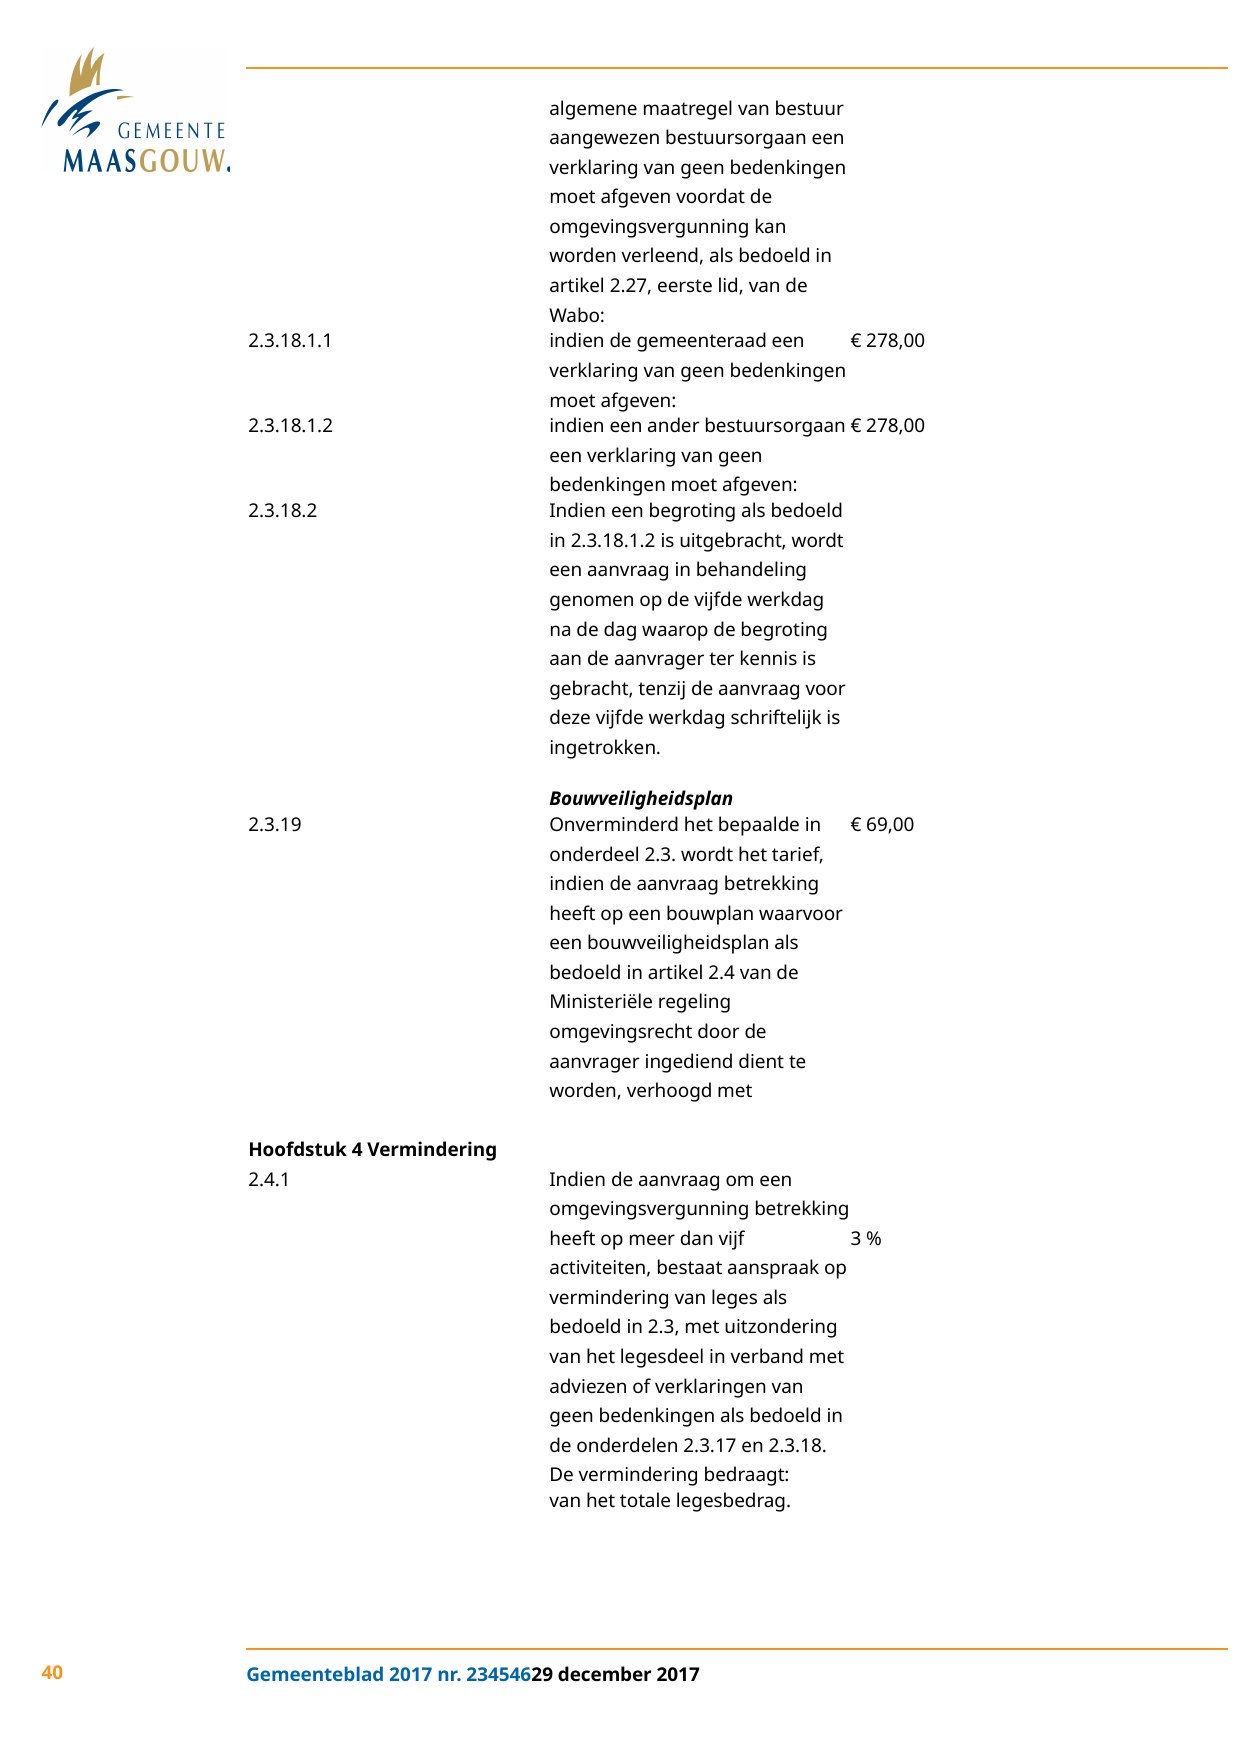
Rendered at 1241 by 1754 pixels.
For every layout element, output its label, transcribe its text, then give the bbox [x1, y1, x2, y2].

table_cell algemene maatregel van bestuur aangewezen bestuursorgaan een verklaring van geen bedenkingen moet afgeven voordat de omgevingsvergunning kan worden verleend, als bedoeld in artikel 2.27, eerste lid, van de Wabo: [549, 95, 850, 328]
table_cell van het totale legesbedrag. [549, 1487, 850, 1513]
table_cell Indien een begroting als bedoeld in 2.3.18.1.2 is uitgebracht, wordt een aanvraag in behandeling genomen op de vijfde werkdag na de dag waarop de begroting aan de aanvrager ter kennis is gebracht, tenzij de aanvraag voor deze vijfde werkdag schriftelijk is ingetrokken. [549, 498, 850, 760]
table_header 2.4.1 [248, 1166, 549, 1487]
table_cell [549, 760, 850, 786]
text Hoofdstuk 4 Vermindering [248, 1136, 1152, 1162]
table_cell indien een ander bestuursorgaan een verklaring van geen bedenkingen moet afgeven: [549, 413, 850, 497]
table_cell € 278,00 [850, 328, 1152, 412]
table_cell [248, 1487, 549, 1513]
table_cell 2.3.18.1.1 [248, 328, 549, 412]
table_cell 2.3.19 [248, 811, 549, 1103]
table_cell [248, 95, 549, 328]
table_cell € 69,00 [850, 811, 1152, 1103]
picture [41, 47, 231, 172]
table_cell Bouwveiligheidsplan [549, 786, 850, 811]
table_header 3 % [850, 1166, 1152, 1487]
table_cell indien de gemeenteraad een verklaring van geen bedenkingen moet afgeven: [549, 328, 850, 412]
table_cell [248, 760, 549, 786]
table_cell Onverminderd het bepaalde in onderdeel 2.3. wordt het tarief, indien de aanvraag betrekking heeft op een bouwplan waarvoor een bouwveiligheidsplan als bedoeld in artikel 2.4 van de Ministeriële regeling omgevingsrecht door de aanvrager ingediend dient te worden, verhoogd met [549, 811, 850, 1103]
table_cell [850, 498, 1152, 760]
table_cell 2.3.18.1.2 [248, 413, 549, 497]
table_cell [850, 786, 1152, 811]
table_cell [850, 95, 1152, 328]
table_cell [248, 786, 549, 811]
table_cell 2.3.18.2 [248, 498, 549, 760]
table_cell [850, 1487, 1152, 1513]
table_header Indien de aanvraag om een omgevingsvergunning betrekking heeft op meer dan vijf activiteiten, bestaat aanspraak op vermindering van leges als bedoeld in 2.3, met uitzondering van het legesdeel in verband met adviezen of verklaringen van geen bedenkingen als bedoeld in de onderdelen 2.3.17 en 2.3.18. De vermindering bedraagt: [549, 1166, 850, 1487]
table_cell [850, 760, 1152, 786]
table_cell € 278,00 [850, 413, 1152, 497]
